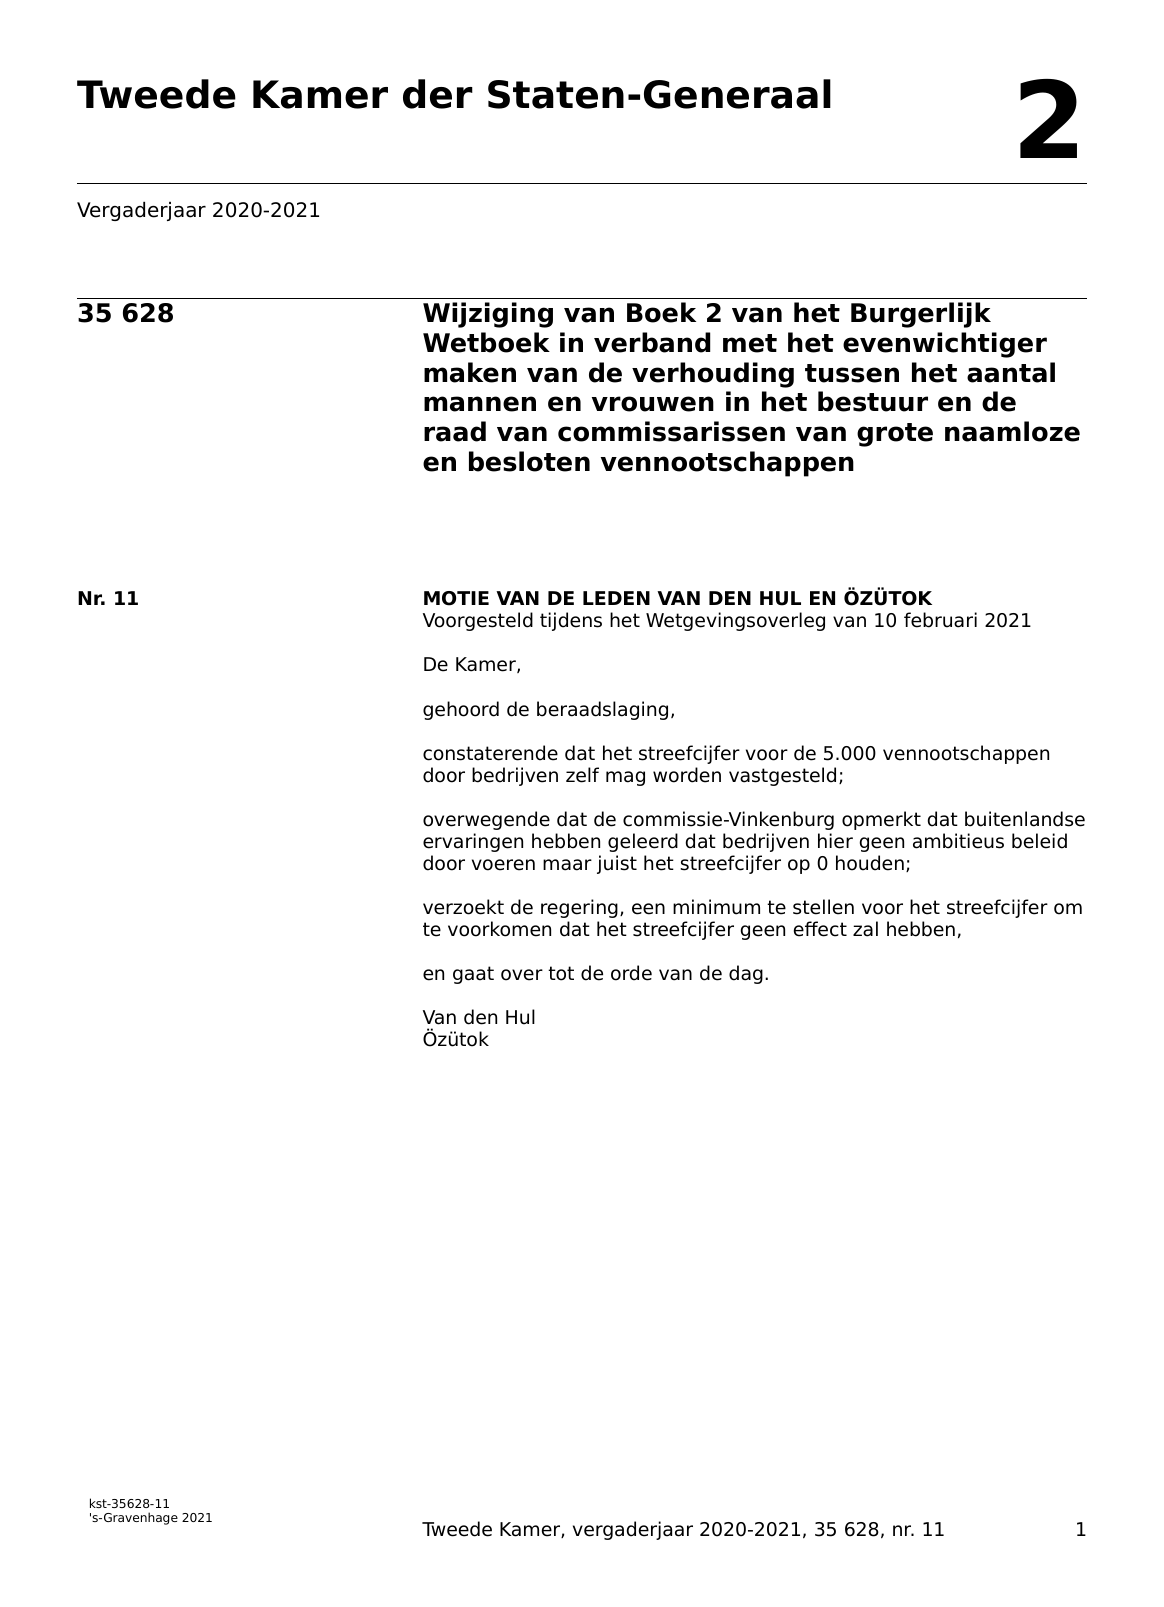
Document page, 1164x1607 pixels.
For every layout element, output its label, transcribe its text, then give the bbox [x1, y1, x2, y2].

subtitle 35 628 Wijziging van Boek 2 van het Burgerlijk Wetboek in verband met het evenwichtiger maken van de verhouding tussen het aantal mannen en vrouwen in het bestuur en de raad van commissarissen van grote naamloze en besloten vennootschappen [77, 299, 1087, 477]
table_cell Vergaderjaar 2020-2021 [77, 184, 1087, 298]
text en gaat over tot de orde van de dag. [422, 963, 1087, 985]
text gehoord de beraadslaging, [422, 698, 1087, 720]
text 's-Gravenhage 2021 [88, 1511, 323, 1525]
text Voorgesteld tijdens het Wetgevingsoverleg van 10 februari 2021 [422, 610, 1087, 632]
text verzoekt de regering, een minimum te stellen voor het streefcijfer om te voorkomen dat het streefcijfer geen effect zal hebben, [422, 897, 1087, 941]
table_header 2 [886, 59, 1087, 183]
text constaterende dat het streefcijfer voor de 5.000 vennootschappen door bedrijven zelf mag worden vastgesteld; [422, 743, 1087, 787]
text De Kamer, [422, 654, 1087, 676]
text overwegende dat de commissie-Vinkenburg opmerkt dat buitenlandse ervaringen hebben geleerd dat bedrijven hier geen ambitieus beleid door voeren maar juist het streefcijfer op 0 houden; [422, 809, 1087, 875]
subtitle Nr. 11 MOTIE VAN DE LEDEN VAN DEN HUL EN ÖZÜTOK [77, 588, 1087, 610]
text kst-35628-11 [88, 1497, 323, 1511]
table_header Tweede Kamer der Staten-Generaal [77, 59, 886, 183]
text Özütok [422, 1029, 1087, 1051]
text Van den Hul [422, 1007, 1087, 1029]
